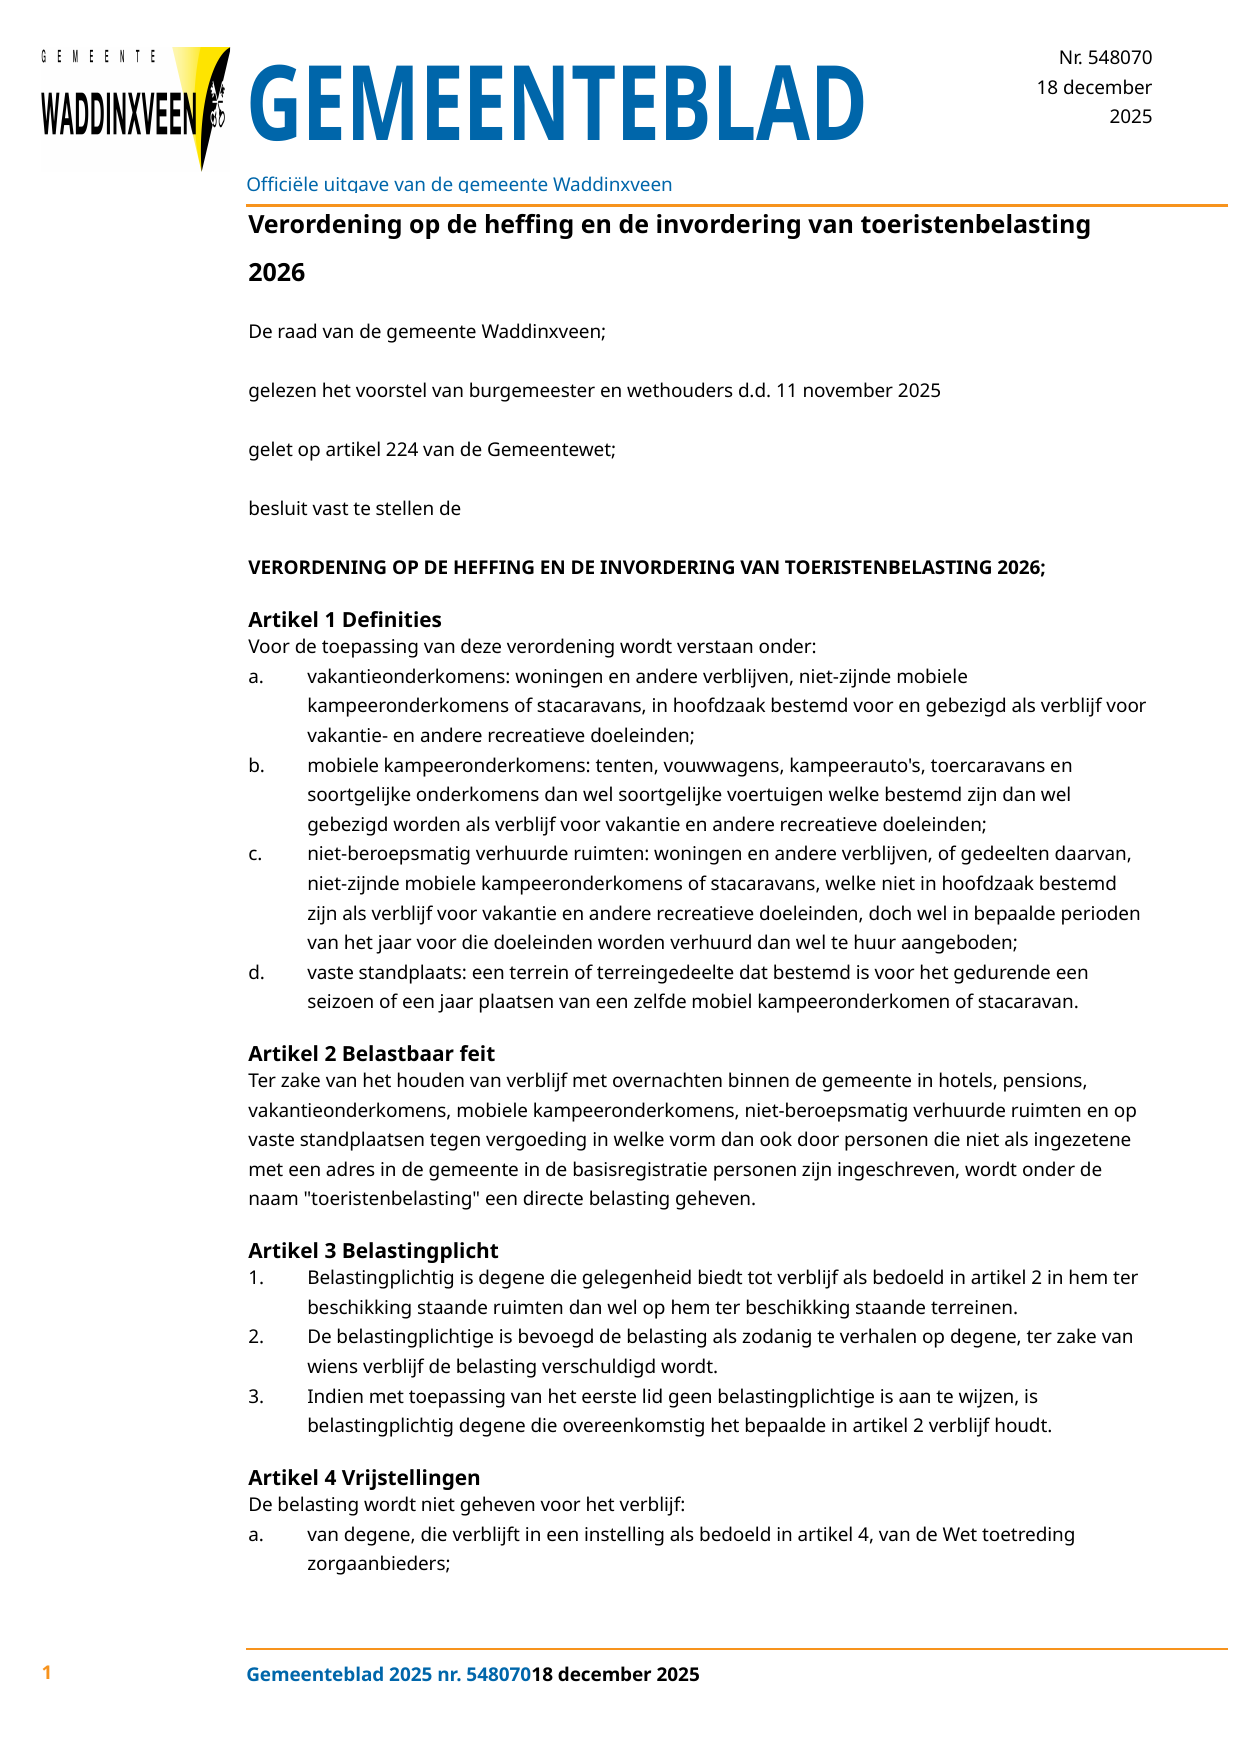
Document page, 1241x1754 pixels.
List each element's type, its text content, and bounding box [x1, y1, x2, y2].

text Artikel 2 Belastbaar feit [248, 1039, 1152, 1067]
list mobiele kampeeronderkomens: tenten, vouwwagens, kampeerauto's, toercaravans en soortgelijke onderkomens dan wel soortgelijke voertuigen welke bestemd zijn dan wel gebezigd worden als verblijf voor vakantie en andere recreatieve doeleinden; [248, 752, 1152, 837]
text gelezen het voorstel van burgemeester en wethouders d.d. 11 november 2025 [248, 377, 1152, 403]
list vaste standplaats: een terrein of terreingedeelte dat bestemd is voor het gedurende een seizoen of een jaar plaatsen van een zelfde mobiel kampeeronderkomen of stacaravan. [248, 959, 1152, 1014]
text besluit vast te stellen de [248, 495, 1152, 521]
text Artikel 1 Definities [248, 605, 1152, 633]
list vakantieonderkomens: woningen en andere verblijven, niet-zijnde mobiele kampeeronderkomens of stacaravans, in hoofdzaak bestemd voor en gebezigd als verblijf voor vakantie- en andere recreatieve doeleinden; [248, 663, 1152, 748]
text gelet op artikel 224 van de Gemeentewet; [248, 436, 1152, 462]
text Verordening op de heffing en de invordering van toeristenbelasting 2026 [248, 207, 1152, 288]
text Artikel 3 Belastingplicht [248, 1236, 1152, 1264]
text VERORDENING OP DE HEFFING EN DE INVORDERING VAN TOERISTENBELASTING 2026; [248, 554, 1152, 580]
picture [41, 47, 231, 172]
list Indien met toepassing van het eerste lid geen belastingplichtige is aan te wijzen, is belastingplichtig degene die overeenkomstig het bepaalde in artikel 2 verblijf houdt. [248, 1383, 1152, 1438]
text Artikel 4 Vrijstellingen [248, 1463, 1152, 1491]
text De belasting wordt niet geheven voor het verblijf: [248, 1491, 1152, 1517]
list De belastingplichtige is bevoegd de belasting als zodanig te verhalen op degene, ter zake van wiens verblijf de belasting verschuldigd wordt. [248, 1324, 1152, 1379]
list van degene, die verblijft in een instelling als bedoeld in artikel 4, van de Wet toetreding zorgaanbieders; [248, 1521, 1152, 1576]
text De raad van de gemeente Waddinxveen; [248, 318, 1152, 344]
list Belastingplichtig is degene die gelegenheid biedt tot verblijf als bedoeld in artikel 2 in hem ter beschikking staande ruimten dan wel op hem ter beschikking staande terreinen. [248, 1264, 1152, 1320]
text Voor de toepassing van deze verordening wordt verstaan onder: [248, 633, 1152, 659]
list niet-beroepsmatig verhuurde ruimten: woningen en andere verblijven, of gedeelten daarvan, niet-zijnde mobiele kampeeronderkomens of stacaravans, welke niet in hoofdzaak bestemd zijn als verblijf voor vakantie en andere recreatieve doeleinden, doch wel in bepaalde perioden van het jaar voor die doeleinden worden verhuurd dan wel te huur aangeboden; [248, 841, 1152, 955]
text Ter zake van het houden van verblijf met overnachten binnen de gemeente in hotels, pensions, vakantieonderkomens, mobiele kampeeronderkomens, niet-beroepsmatig verhuurde ruimten en op vaste standplaatsen tegen vergoeding in welke vorm dan ook door personen die niet als ingezetene met een adres in de gemeente in de basisregistratie personen zijn ingeschreven, wordt onder de naam "toeristenbelasting" een directe belasting geheven. [248, 1067, 1152, 1211]
